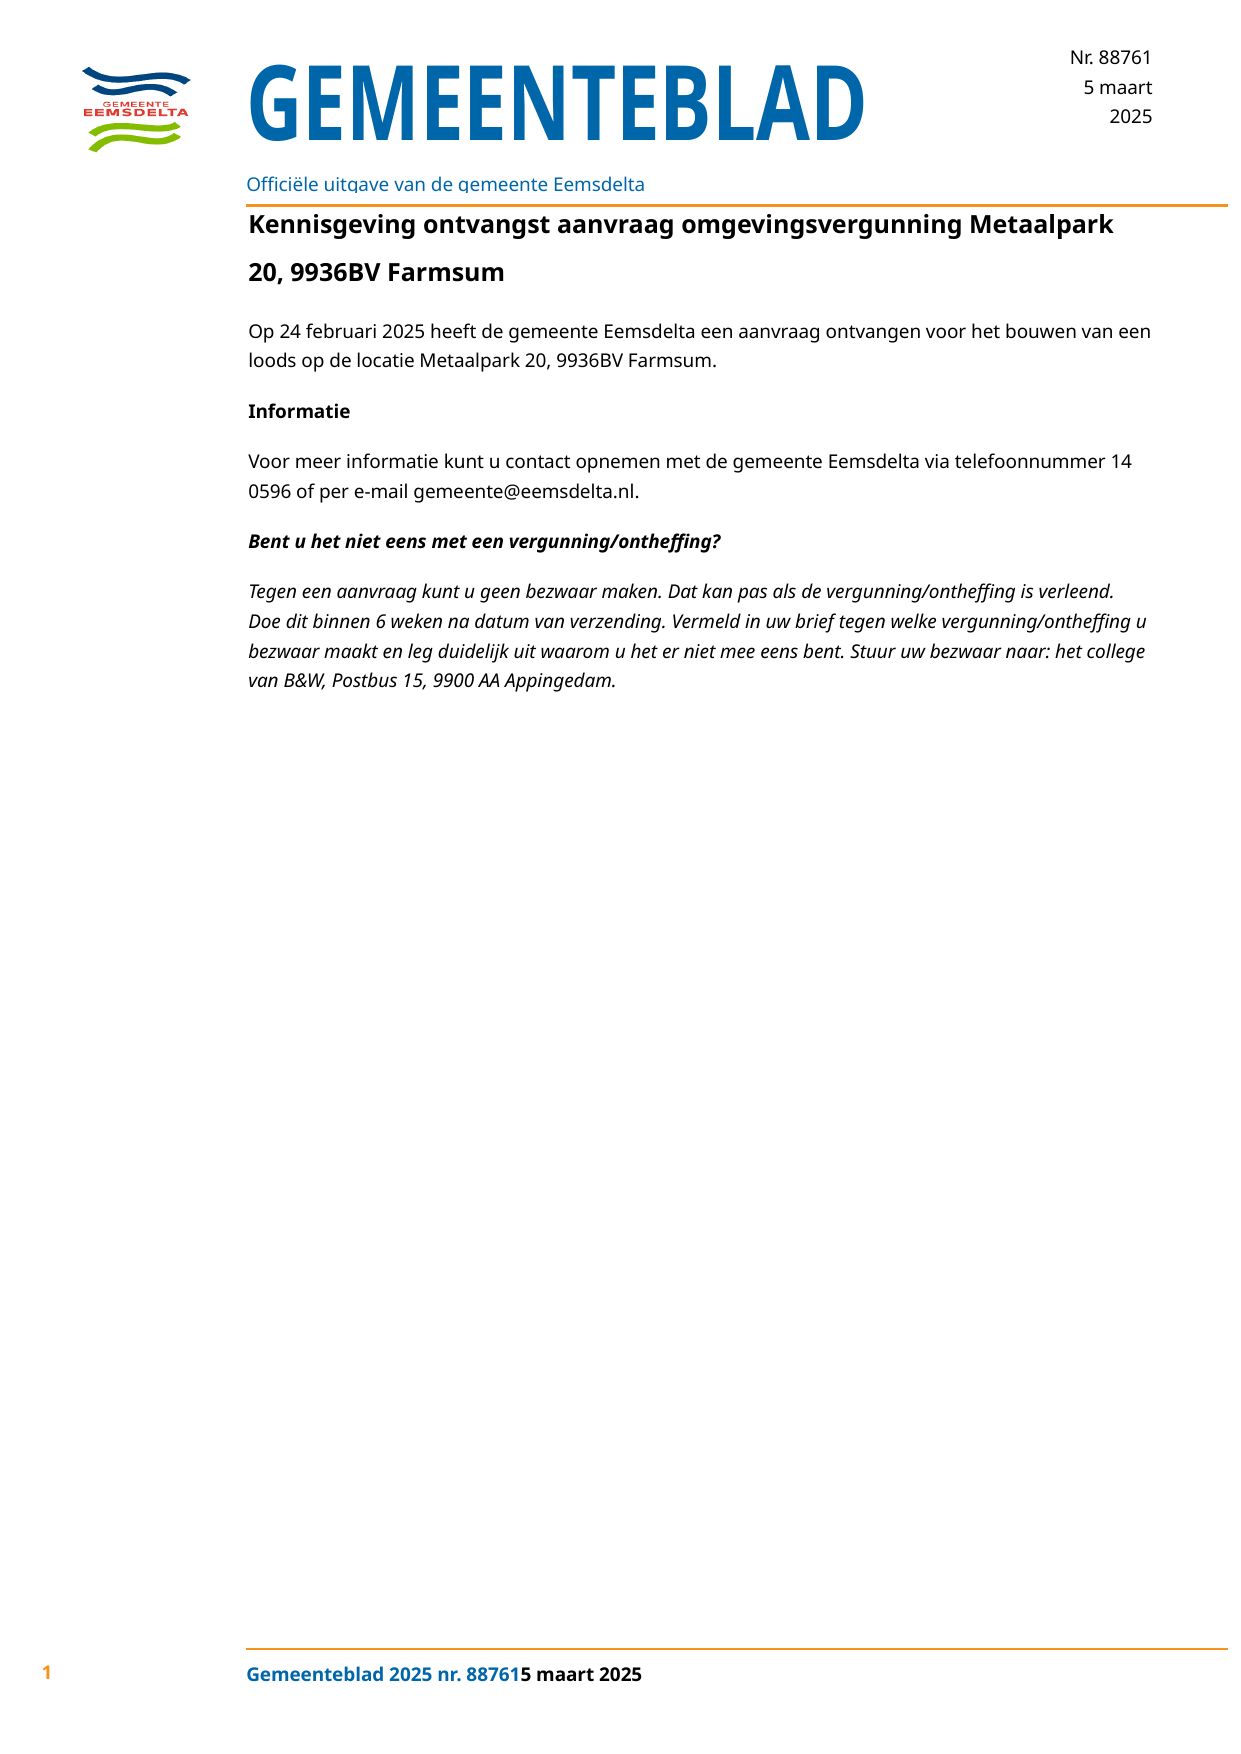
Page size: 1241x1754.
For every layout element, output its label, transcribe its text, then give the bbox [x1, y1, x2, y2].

text Op 24 februari 2025 heeft de gemeente Eemsdelta een aanvraag ontvangen voor het bouwen van een loods op de locatie Metaalpark 20, 9936BV Farmsum. [248, 318, 1152, 373]
text Bent u het niet eens met een vergunning/ontheffing? [248, 528, 1152, 554]
text Tegen een aanvraag kunt u geen bezwaar maken. Dat kan pas als de vergunning/ontheffing is verleend. Doe dit binnen 6 weken na datum van verzending. Vermeld in uw brief tegen welke vergunning/ontheffing u bezwaar maakt en leg duidelijk uit waarom u het er niet mee eens bent. Stuur uw bezwaar naar: het college van B&W, Postbus 15, 9900 AA Appingedam. [248, 579, 1152, 693]
picture [41, 47, 231, 172]
text Voor meer informatie kunt u contact opnemen met de gemeente Eemsdelta via telefoonnummer 14 0596 of per e-mail gemeente@eemsdelta.nl. [248, 448, 1152, 504]
text Informatie [248, 398, 1152, 424]
text Kennisgeving ontvangst aanvraag omgevingsvergunning Metaalpark 20, 9936BV Farmsum [248, 207, 1152, 288]
